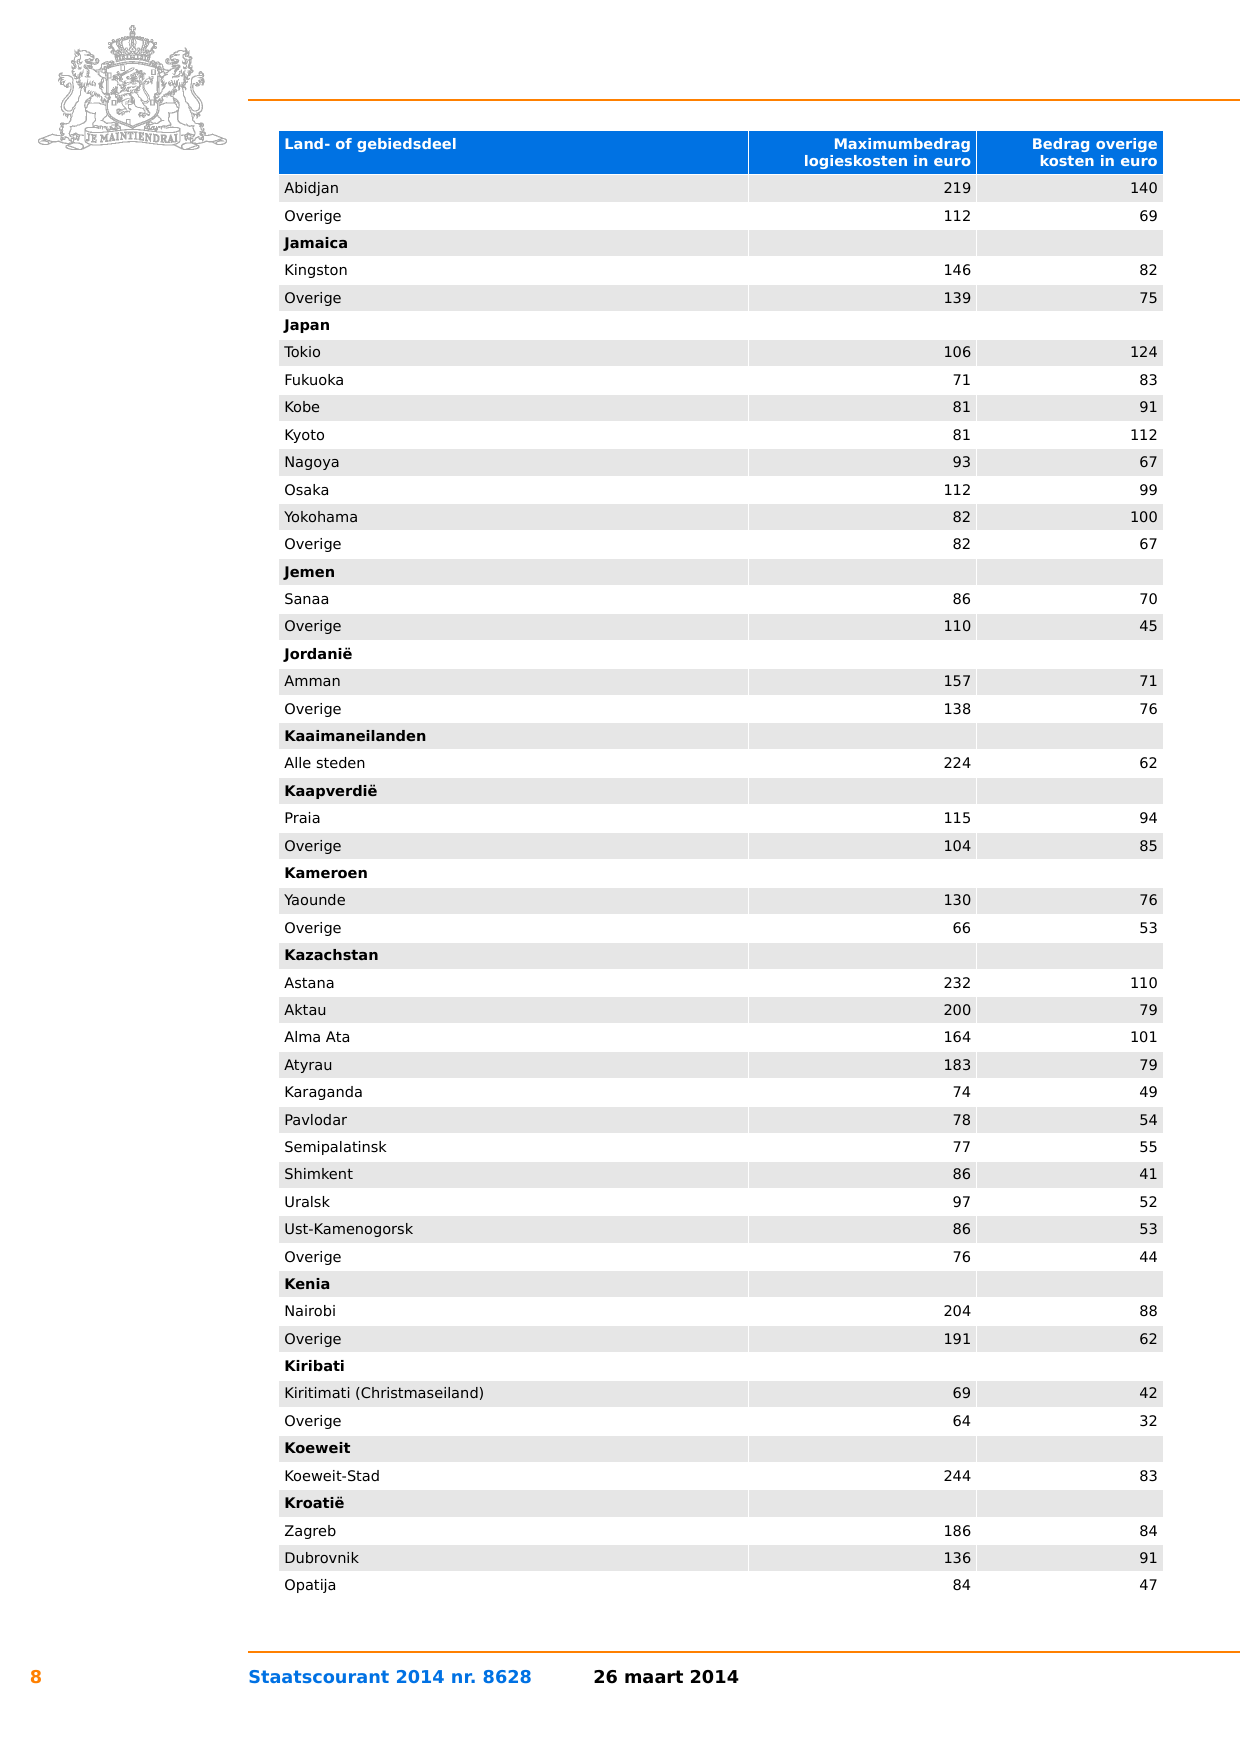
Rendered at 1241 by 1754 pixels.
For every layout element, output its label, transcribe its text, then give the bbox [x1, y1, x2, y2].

table_cell 75 [977, 285, 1163, 311]
table_cell [977, 312, 1163, 339]
table_header Maximumbedrag logieskosten in euro [749, 131, 976, 174]
table_cell Alle steden [279, 751, 748, 777]
table_cell Zagreb [279, 1518, 748, 1544]
table_cell 138 [749, 696, 976, 722]
table_cell 224 [749, 751, 976, 777]
table_cell [977, 1490, 1163, 1517]
table_cell 115 [749, 805, 976, 832]
table_cell Jamaica [279, 230, 748, 256]
table_cell 84 [749, 1573, 976, 1599]
table_cell 53 [977, 915, 1163, 941]
table_cell 67 [977, 531, 1163, 558]
table_cell Kaaimaneilanden [279, 723, 748, 749]
table_cell Jordanië [279, 641, 748, 667]
table_cell 41 [977, 1162, 1163, 1188]
table_cell 79 [977, 997, 1163, 1023]
table_cell Overige [279, 915, 748, 941]
table_cell 42 [977, 1381, 1163, 1407]
table_cell 86 [749, 1162, 976, 1188]
table_cell Yokohama [279, 504, 748, 530]
table_cell 74 [749, 1079, 976, 1106]
table_cell [749, 230, 976, 256]
picture [38, 25, 227, 150]
table_cell Nairobi [279, 1299, 748, 1325]
table_cell 82 [749, 531, 976, 558]
table_cell 69 [749, 1381, 976, 1407]
table_cell 44 [977, 1244, 1163, 1270]
table_cell 244 [749, 1463, 976, 1489]
table_cell Osaka [279, 477, 748, 503]
table_cell 183 [749, 1052, 976, 1078]
table_cell [977, 723, 1163, 749]
table_cell [977, 641, 1163, 667]
table_cell 86 [749, 586, 976, 613]
table_cell [977, 1353, 1163, 1380]
table_cell [977, 778, 1163, 804]
table_cell Kingston [279, 258, 748, 284]
table_cell Overige [279, 1326, 748, 1352]
table_cell Atyrau [279, 1052, 748, 1078]
table_cell Kiritimati (Christmaseiland) [279, 1381, 748, 1407]
table_cell 97 [749, 1189, 976, 1215]
table_cell 55 [977, 1134, 1163, 1161]
table_cell [749, 312, 976, 339]
table_cell 106 [749, 340, 976, 366]
table_cell Sanaa [279, 586, 748, 613]
table_cell Tokio [279, 340, 748, 366]
table_cell Koeweit-Stad [279, 1463, 748, 1489]
table_header Bedrag overige kosten in euro [977, 131, 1163, 174]
table_cell 94 [977, 805, 1163, 832]
table_cell 93 [749, 449, 976, 476]
table_cell 64 [749, 1408, 976, 1434]
table_cell 112 [749, 203, 976, 229]
table_cell 82 [749, 504, 976, 530]
table_cell Abidjan [279, 175, 748, 202]
table_cell 82 [977, 258, 1163, 284]
table_cell 78 [749, 1107, 976, 1133]
table_cell [749, 1271, 976, 1297]
table_cell 67 [977, 449, 1163, 476]
table_cell 99 [977, 477, 1163, 503]
table_cell Semipalatinsk [279, 1134, 748, 1161]
table_cell Koeweit [279, 1436, 748, 1462]
table_cell 204 [749, 1299, 976, 1325]
table_cell Japan [279, 312, 748, 339]
table_cell Overige [279, 833, 748, 859]
table_cell Overige [279, 531, 748, 558]
table_cell Nagoya [279, 449, 748, 476]
table_cell Overige [279, 285, 748, 311]
table_cell [977, 943, 1163, 969]
table_cell Kameroen [279, 860, 748, 887]
table_cell [749, 860, 976, 887]
table_cell 91 [977, 395, 1163, 421]
table_cell 79 [977, 1052, 1163, 1078]
table_cell Kiribati [279, 1353, 748, 1380]
table_header Land- of gebiedsdeel [279, 131, 748, 174]
table_cell 139 [749, 285, 976, 311]
table_cell 84 [977, 1518, 1163, 1544]
table_cell 146 [749, 258, 976, 284]
table_cell 86 [749, 1216, 976, 1243]
table_cell 66 [749, 915, 976, 941]
table_cell 76 [749, 1244, 976, 1270]
table_cell 76 [977, 888, 1163, 914]
table_cell 112 [977, 422, 1163, 448]
table_cell 130 [749, 888, 976, 914]
table_cell Opatija [279, 1573, 748, 1599]
table_cell 164 [749, 1025, 976, 1051]
table_cell [977, 230, 1163, 256]
table_cell 191 [749, 1326, 976, 1352]
table_cell Shimkent [279, 1162, 748, 1188]
table_cell 81 [749, 395, 976, 421]
table_cell 47 [977, 1573, 1163, 1599]
table_cell 83 [977, 1463, 1163, 1489]
table_cell [749, 1353, 976, 1380]
table_cell [749, 723, 976, 749]
table_cell 45 [977, 614, 1163, 640]
table_cell Astana [279, 970, 748, 996]
table_cell Jemen [279, 559, 748, 585]
table_cell 124 [977, 340, 1163, 366]
table_cell 71 [749, 367, 976, 393]
table_cell Pavlodar [279, 1107, 748, 1133]
table_cell Overige [279, 696, 748, 722]
table_cell [749, 1436, 976, 1462]
table_cell Overige [279, 203, 748, 229]
table_cell [977, 860, 1163, 887]
table_cell 110 [977, 970, 1163, 996]
table_cell 112 [749, 477, 976, 503]
table_cell 200 [749, 997, 976, 1023]
table_cell 101 [977, 1025, 1163, 1051]
table_cell 52 [977, 1189, 1163, 1215]
table_cell 49 [977, 1079, 1163, 1106]
table_cell 71 [977, 669, 1163, 695]
table_cell Alma Ata [279, 1025, 748, 1051]
table_cell 83 [977, 367, 1163, 393]
table_cell 232 [749, 970, 976, 996]
table_cell 157 [749, 669, 976, 695]
table_cell [749, 778, 976, 804]
table_cell 70 [977, 586, 1163, 613]
table_cell 100 [977, 504, 1163, 530]
table_cell Dubrovnik [279, 1545, 748, 1571]
table_cell 81 [749, 422, 976, 448]
table_cell 186 [749, 1518, 976, 1544]
table_cell 69 [977, 203, 1163, 229]
table_cell Uralsk [279, 1189, 748, 1215]
table_cell 219 [749, 175, 976, 202]
table_cell 54 [977, 1107, 1163, 1133]
table_cell [749, 943, 976, 969]
table_cell Kobe [279, 395, 748, 421]
table_cell Kenia [279, 1271, 748, 1297]
table_cell [749, 1490, 976, 1517]
table_cell 53 [977, 1216, 1163, 1243]
table_cell 136 [749, 1545, 976, 1571]
table_cell Kaapverdië [279, 778, 748, 804]
table_cell 91 [977, 1545, 1163, 1571]
table_cell 32 [977, 1408, 1163, 1434]
table_cell Kyoto [279, 422, 748, 448]
table_cell Amman [279, 669, 748, 695]
table_cell 140 [977, 175, 1163, 202]
table_cell Karaganda [279, 1079, 748, 1106]
table_cell Overige [279, 1244, 748, 1270]
table_cell Fukuoka [279, 367, 748, 393]
table_cell Kroatië [279, 1490, 748, 1517]
table_cell 76 [977, 696, 1163, 722]
table_cell Overige [279, 614, 748, 640]
table_cell 88 [977, 1299, 1163, 1325]
table_cell [977, 1271, 1163, 1297]
table_cell 77 [749, 1134, 976, 1161]
table_cell Praia [279, 805, 748, 832]
table_cell Yaounde [279, 888, 748, 914]
table_cell 62 [977, 751, 1163, 777]
table_cell 104 [749, 833, 976, 859]
table_cell 110 [749, 614, 976, 640]
table_cell Overige [279, 1408, 748, 1434]
table_cell Aktau [279, 997, 748, 1023]
table_cell [977, 559, 1163, 585]
table_cell [977, 1436, 1163, 1462]
table_cell [749, 559, 976, 585]
table_cell Kazachstan [279, 943, 748, 969]
table_cell [749, 641, 976, 667]
table_cell 85 [977, 833, 1163, 859]
table_cell 62 [977, 1326, 1163, 1352]
table_cell Ust-Kamenogorsk [279, 1216, 748, 1243]
